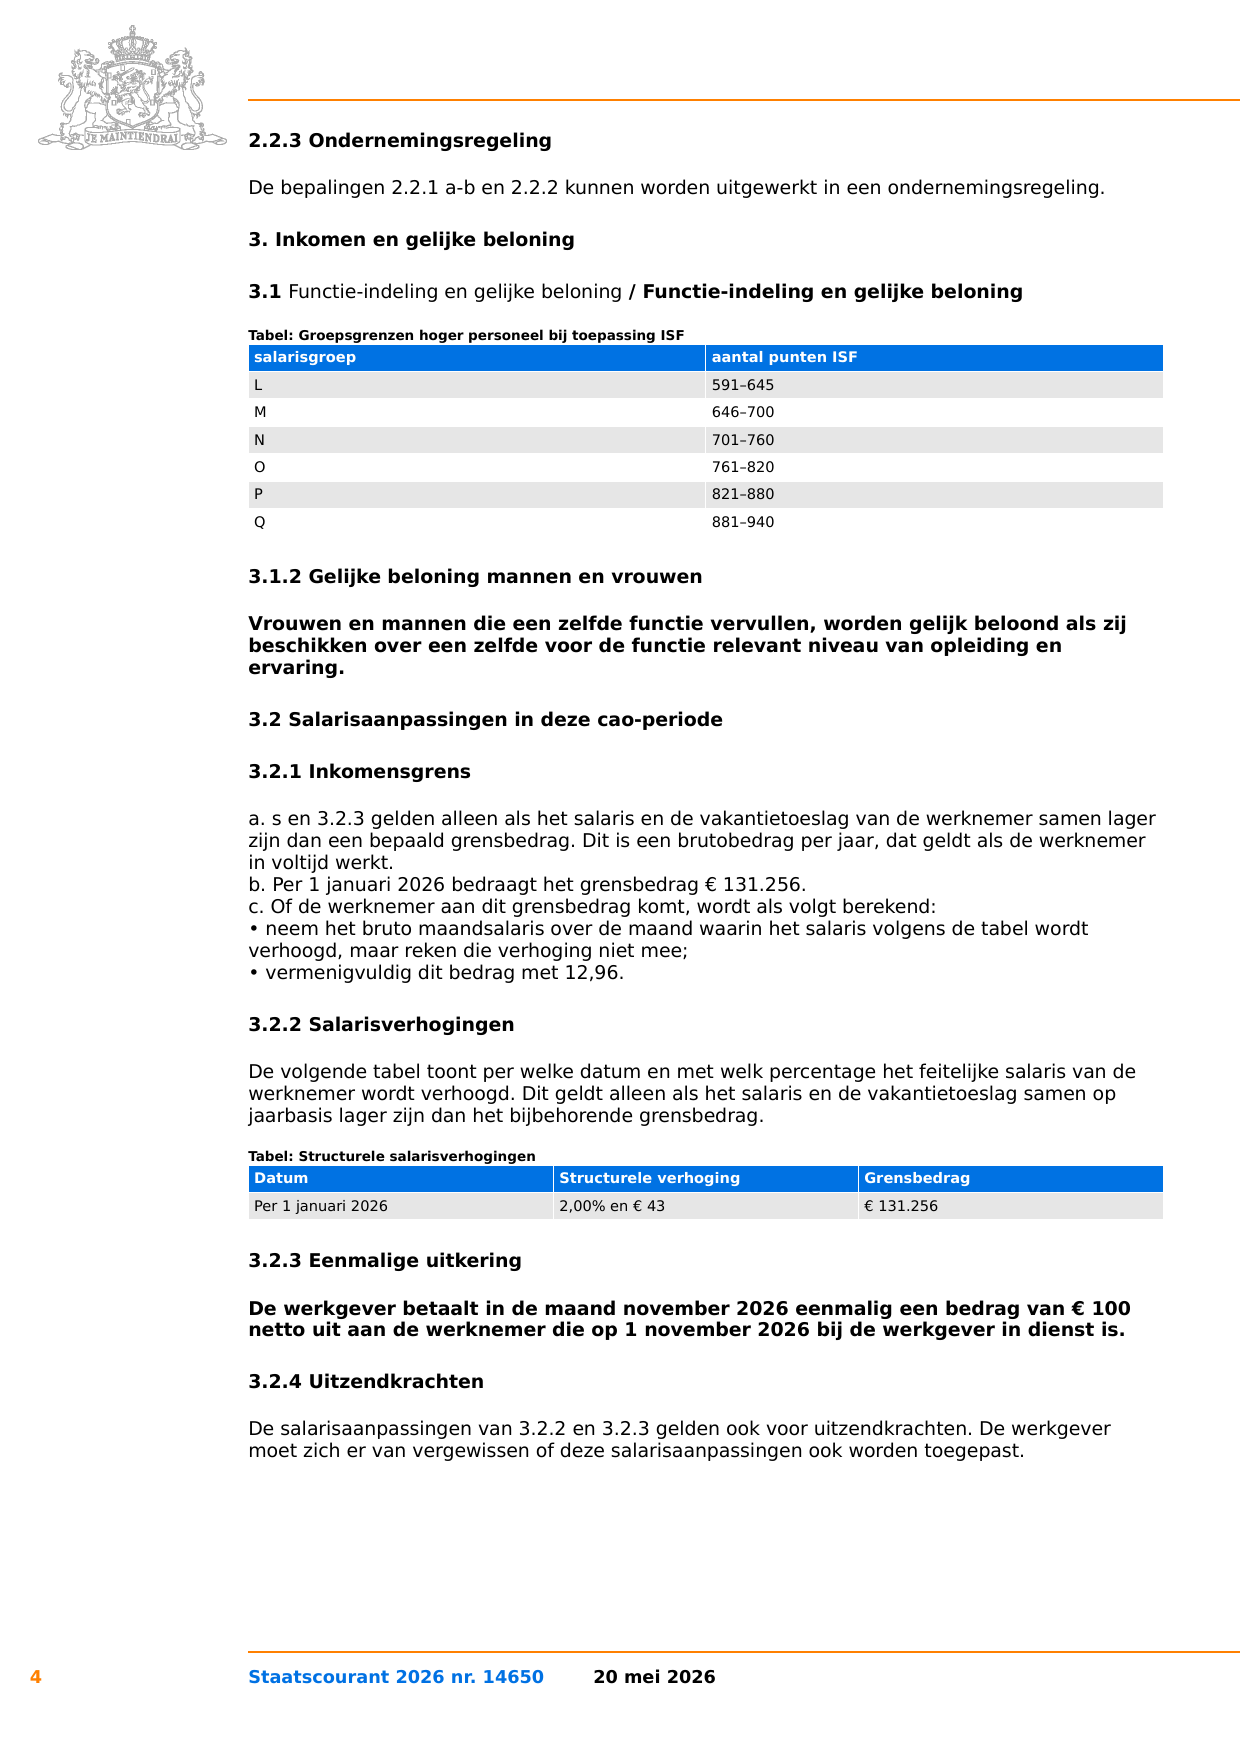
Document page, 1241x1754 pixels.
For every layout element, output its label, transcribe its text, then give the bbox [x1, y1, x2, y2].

table_cell Structurele verhoging [554, 1166, 858, 1192]
subtitle 3.2 Salarisaanpassingen in deze cao-periode [248, 709, 1163, 731]
table_cell N [249, 427, 705, 453]
subtitle 3. Inkomen en gelijke beloning [248, 229, 1163, 251]
text De bepalingen 2.2.1 a-b en 2.2.2 kunnen worden uitgewerkt in een ondernemingsregeling. [248, 177, 1163, 199]
text • vermenigvuldig dit bedrag met 12,96. [248, 962, 1163, 984]
text De salarisaanpassingen van 3.2.2 en 3.2.3 gelden ook voor uitzendkrachten. De werkgever moet zich er van vergewissen of deze salarisaanpassingen ook worden toegepast. [248, 1418, 1163, 1462]
table_cell Datum [249, 1166, 553, 1192]
table_header Tabel: Groepsgrenzen hoger personeel bij toepassing ISF [248, 328, 1163, 343]
table_cell 881–940 [706, 509, 1163, 535]
table_cell 646–700 [706, 399, 1163, 426]
table_cell M [249, 399, 705, 426]
picture [38, 25, 227, 150]
table_cell 821–880 [706, 482, 1163, 508]
table_cell Per 1 januari 2026 [249, 1193, 553, 1219]
table_cell salarisgroep [249, 345, 705, 371]
subtitle 3.1.2 Gelijke beloning mannen en vrouwen [248, 566, 1163, 588]
table_cell Grensbedrag [859, 1166, 1163, 1192]
text b. Per 1 januari 2026 bedraagt het grensbedrag € 131.256. [248, 874, 1163, 896]
table_cell 701–760 [706, 427, 1163, 453]
subtitle 2.2.3 Ondernemingsregeling [248, 130, 1163, 152]
subtitle 3.1 Functie-indeling en gelijke beloning / Functie-indeling en gelijke beloning [248, 281, 1163, 303]
table_cell € 131.256 [859, 1193, 1163, 1219]
table_cell 2,00% en € 43 [554, 1193, 858, 1219]
table_cell 591–645 [706, 372, 1163, 398]
table_cell P [249, 482, 705, 508]
table_cell aantal punten ISF [706, 345, 1163, 371]
text De volgende tabel toont per welke datum en met welk percentage het feitelijke salaris van de werknemer wordt verhoogd. Dit geldt alleen als het salaris en de vakantietoeslag samen op jaarbasis lager zijn dan het bijbehorende grensbedrag. [248, 1061, 1163, 1127]
subtitle 3.2.3 Eenmalige uitkering [248, 1250, 1163, 1272]
table_cell 761–820 [706, 454, 1163, 481]
table_header Tabel: Structurele salarisverhogingen [248, 1149, 1163, 1164]
table_cell Q [249, 509, 705, 535]
subtitle 3.2.4 Uitzendkrachten [248, 1371, 1163, 1393]
table_cell L [249, 372, 705, 398]
table_cell O [249, 454, 705, 481]
text c. Of de werknemer aan dit grensbedrag komt, wordt als volgt berekend: [248, 896, 1163, 918]
text • neem het bruto maandsalaris over de maand waarin het salaris volgens de tabel wordt verhoogd, maar reken die verhoging niet mee; [248, 918, 1163, 962]
text Vrouwen en mannen die een zelfde functie vervullen, worden gelijk beloond als zij beschikken over een zelfde voor de functie relevant niveau van opleiding en ervaring. [248, 613, 1163, 679]
subtitle 3.2.1 Inkomensgrens [248, 761, 1163, 783]
text De werkgever betaalt in de maand november 2026 eenmalig een bedrag van € 100 netto uit aan de werknemer die op 1 november 2026 bij de werkgever in dienst is. [248, 1297, 1163, 1341]
text a. s en 3.2.3 gelden alleen als het salaris en de vakantietoeslag van de werknemer samen lager zijn dan een bepaald grensbedrag. Dit is een brutobedrag per jaar, dat geldt als de werknemer in voltijd werkt. [248, 808, 1163, 874]
subtitle 3.2.2 Salarisverhogingen [248, 1014, 1163, 1036]
